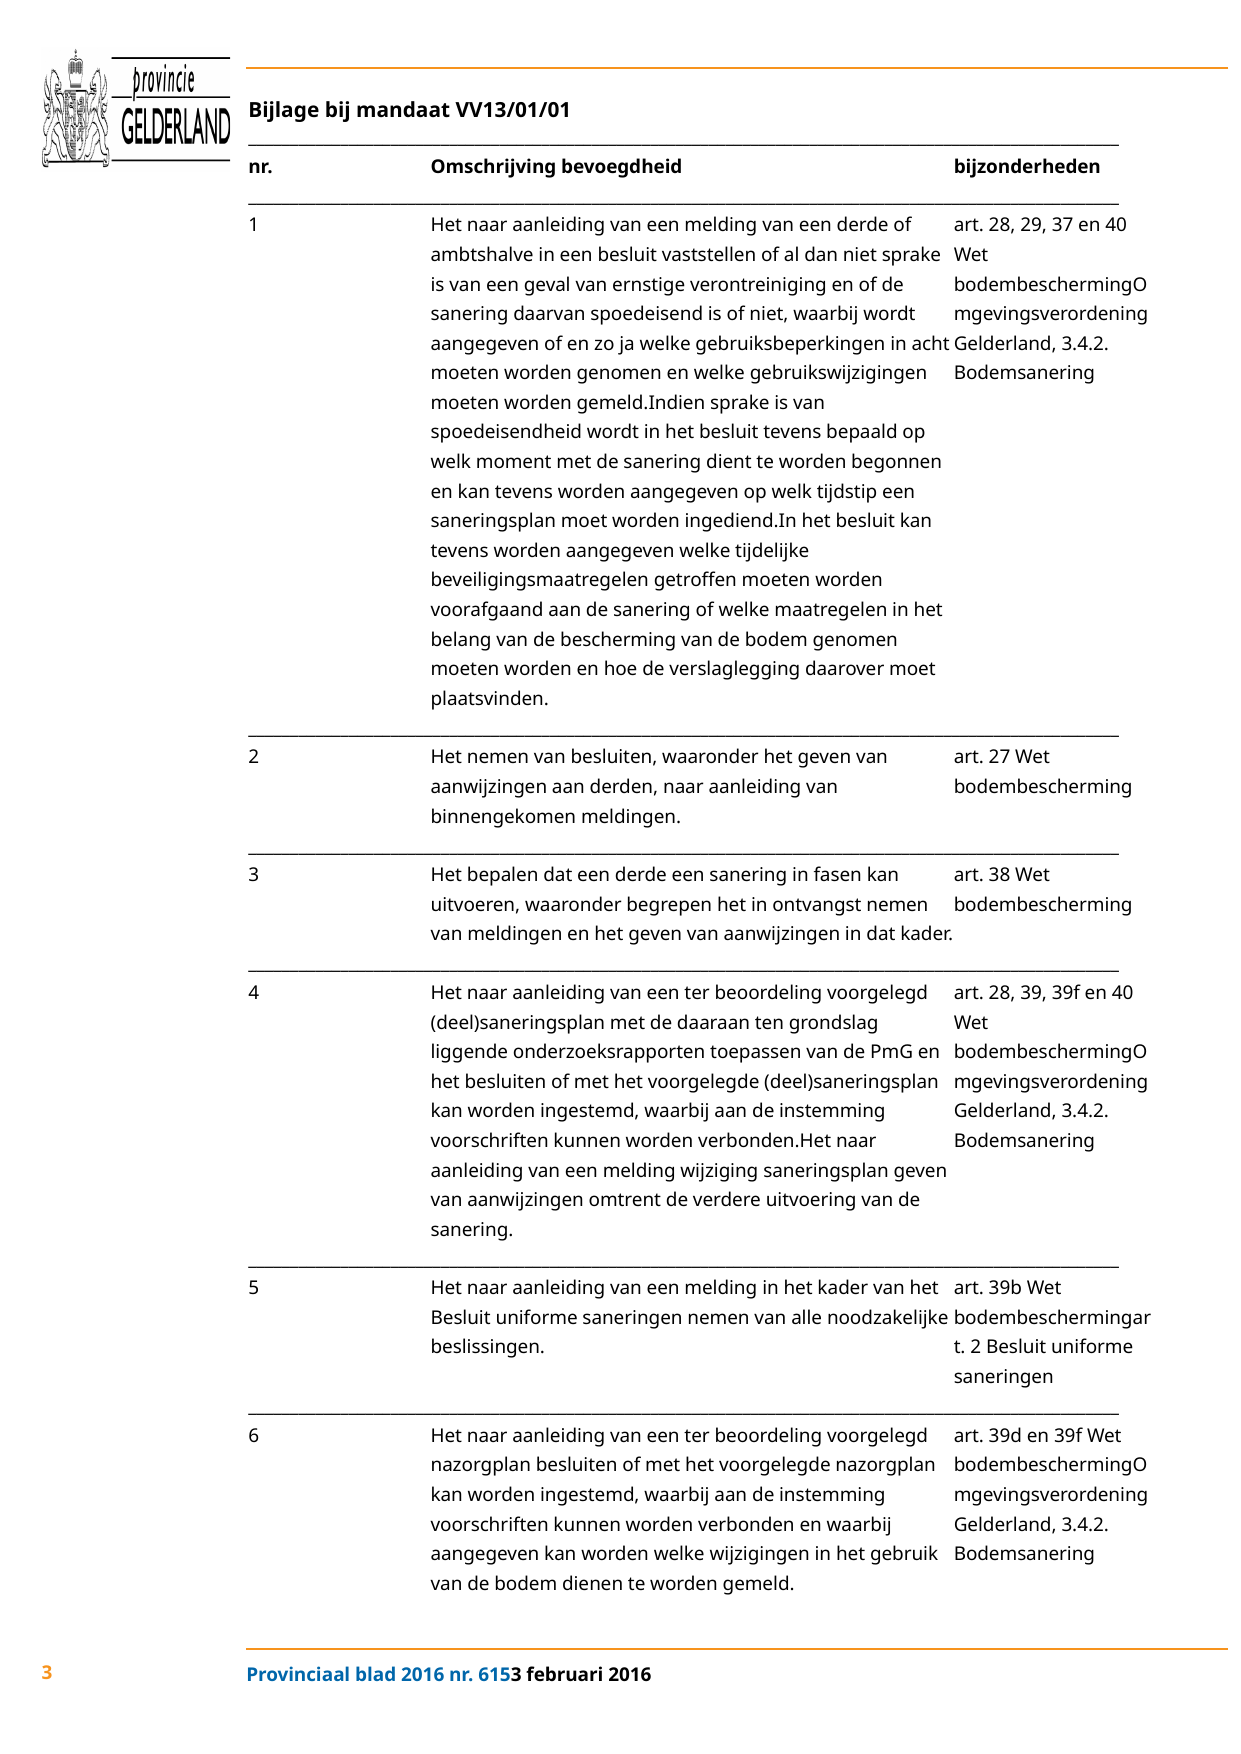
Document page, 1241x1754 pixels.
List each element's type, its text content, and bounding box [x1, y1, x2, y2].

table_header Omschrijving bevoegdheid [430, 153, 953, 179]
table_header Het naar aanleiding van een melding van een derde of ambtshalve in een besluit vaststellen of al dan niet sprake is van een geval van ernstige verontreiniging en of de sanering daarvan spoedeisend is of niet, waarbij wordt aangegeven of en zo ja welke gebruiksbeperkingen in acht moeten worden genomen en welke gebruikswijzigingen moeten worden gemeld.Indien sprake is van spoedeisendheid wordt in het besluit tevens bepaald op welk moment met de sanering dient te worden begonnen en kan tevens worden aangegeven op welk tijdstip een saneringsplan moet worden ingediend.In het besluit kan tevens worden aangegeven welke tijdelijke beveiligingsmaatregelen getroffen moeten worden voorafgaand aan de sanering of welke maatregelen in het belang van de bescherming van de bodem genomen moeten worden en hoe de verslaglegging daarover moet plaatsvinden. [430, 212, 953, 711]
text Bijlage bij mandaat VV13/01/01 [248, 95, 1152, 123]
text ________________________________________________________________________________________________________ [248, 949, 1152, 975]
text ________________________________________________________________________________________________________ [248, 1392, 1152, 1418]
table_header nr. [248, 153, 430, 179]
picture [41, 47, 231, 172]
table_header Het naar aanleiding van een ter beoordeling voorgelegd nazorgplan besluiten of met het voorgelegde nazorgplan kan worden ingestemd, waarbij aan de instemming voorschriften kunnen worden verbonden en waarbij aangegeven kan worden welke wijzigingen in het gebruik van de bodem dienen te worden gemeld. [430, 1422, 953, 1596]
table_header art. 28, 29, 37 en 40 Wet bodembeschermingOmgevingsverordening Gelderland, 3.4.2. Bodemsanering [954, 212, 1152, 711]
table_header art. 28, 39, 39f en 40 Wet bodembeschermingOmgevingsverordening Gelderland, 3.4.2. Bodemsanering [954, 979, 1152, 1242]
table_header art. 39b Wet bodembeschermingart. 2 Besluit uniforme saneringen [954, 1275, 1152, 1389]
table_header Het naar aanleiding van een melding in het kader van het Besluit uniforme saneringen nemen van alle noodzakelijke beslissingen. [430, 1275, 953, 1389]
table_header Het naar aanleiding van een ter beoordeling voorgelegd (deel)saneringsplan met de daaraan ten grondslag liggende onderzoeksrapporten toepassen van de PmG en het besluiten of met het voorgelegde (deel)saneringsplan kan worden ingestemd, waarbij aan de instemming voorschriften kunnen worden verbonden.Het naar aanleiding van een melding wijziging saneringsplan geven van aanwijzingen omtrent de verdere uitvoering van de sanering. [430, 979, 953, 1242]
table_header 3 [248, 861, 430, 946]
text ________________________________________________________________________________________________________ [248, 182, 1152, 208]
table_header 4 [248, 979, 430, 1242]
text ________________________________________________________________________________________________________ [248, 714, 1152, 740]
table_header bijzonderheden [954, 153, 1152, 179]
table_header 6 [248, 1422, 430, 1596]
text ________________________________________________________________________________________________________ [248, 832, 1152, 857]
text ________________________________________________________________________________________________________ [248, 1245, 1152, 1271]
table_header 1 [248, 212, 430, 711]
table_header Het nemen van besluiten, waaronder het geven van aanwijzingen aan derden, naar aanleiding van binnengekomen meldingen. [430, 744, 953, 828]
table_header art. 38 Wet bodembescherming [954, 861, 1152, 946]
table_header art. 27 Wet bodembescherming [954, 744, 1152, 828]
table_header art. 39d en 39f Wet bodembeschermingOmgevingsverordening Gelderland, 3.4.2. Bodemsanering [954, 1422, 1152, 1596]
table_header 2 [248, 744, 430, 828]
table_header 5 [248, 1275, 430, 1389]
table_header Het bepalen dat een derde een sanering in fasen kan uitvoeren, waaronder begrepen het in ontvangst nemen van meldingen en het geven van aanwijzingen in dat kader. [430, 861, 953, 946]
text ________________________________________________________________________________________________________ [248, 123, 1152, 149]
